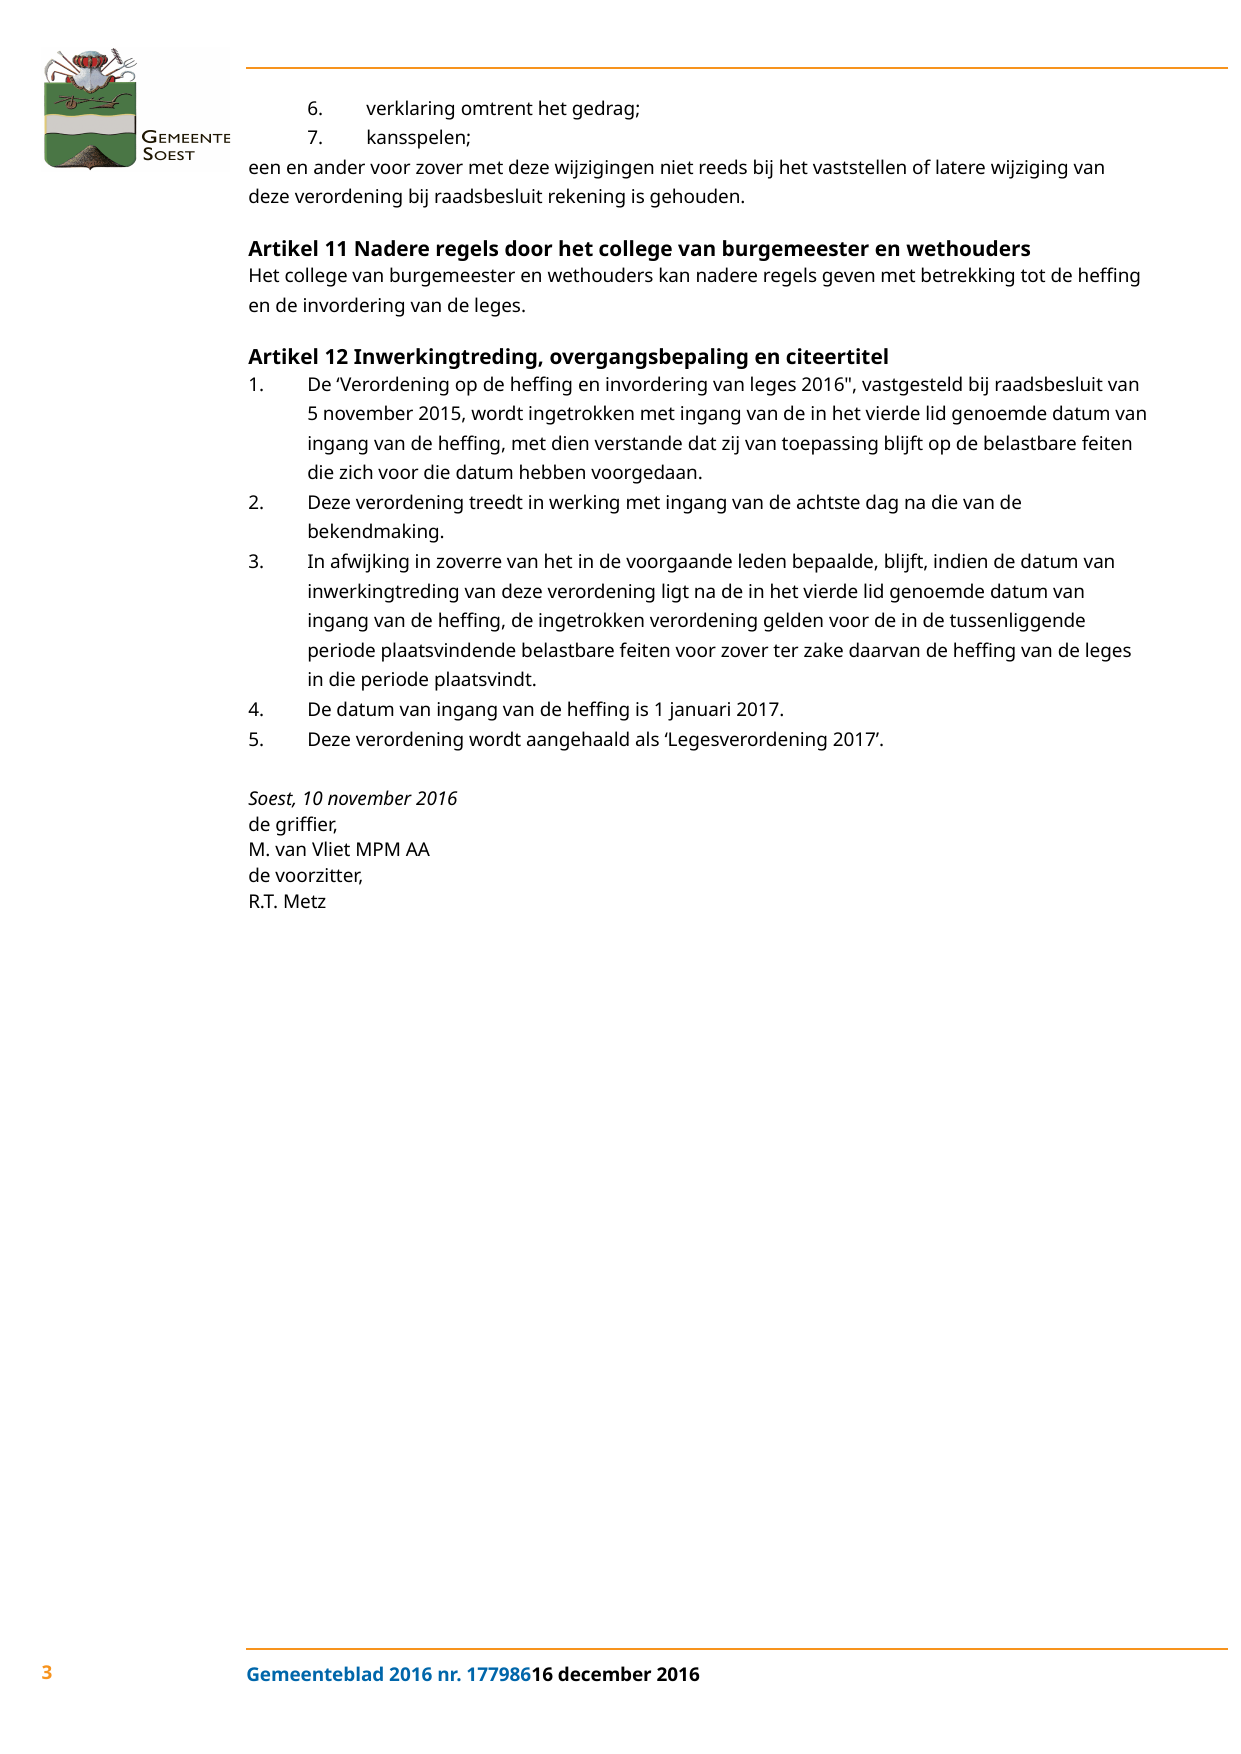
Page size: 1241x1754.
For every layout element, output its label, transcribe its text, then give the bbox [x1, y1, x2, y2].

text Artikel 11 Nadere regels door het college van burgemeester en wethouders [248, 234, 1152, 262]
text R.T. Metz [248, 888, 1152, 914]
text Artikel 12 Inwerkingtreding, overgangsbepaling en citeertitel [248, 342, 1152, 371]
text de griffier, [248, 811, 1152, 836]
text Het college van burgemeester en wethouders kan nadere regels geven met betrekking tot de heffing en de invordering van de leges. [248, 262, 1152, 318]
list De ‘Verordening op de heffing en invordering van leges 2016", vastgesteld bij raadsbesluit van 5 november 2015, wordt ingetrokken met ingang van de in het vierde lid genoemde datum van ingang van de heffing, met dien verstande dat zij van toepassing blijft op de belastbare feiten die zich voor die datum hebben voorgedaan. [248, 371, 1152, 485]
text een en ander voor zover met deze wijzigingen niet reeds bij het vaststellen of latere wijziging van deze verordening bij raadsbesluit rekening is gehouden. [248, 154, 1152, 209]
list verklaring omtrent het gedrag; [307, 95, 1152, 121]
text Soest, 10 november 2016 [248, 785, 1152, 811]
list Deze verordening wordt aangehaald als ‘Legesverordening 2017’. [248, 726, 1152, 752]
list De datum van ingang van de heffing is 1 januari 2017. [248, 696, 1152, 722]
picture [41, 47, 231, 172]
list Deze verordening treedt in werking met ingang van de achtste dag na die van de bekendmaking. [248, 489, 1152, 544]
list In afwijking in zoverre van het in de voorgaande leden bepaalde, blijft, indien de datum van inwerkingtreding van deze verordening ligt na de in het vierde lid genoemde datum van ingang van de heffing, de ingetrokken verordening gelden voor de in de tussenliggende periode plaatsvindende belastbare feiten voor zover ter zake daarvan de heffing van de leges in die periode plaatsvindt. [248, 548, 1152, 692]
list kansspelen; [307, 124, 1152, 150]
text M. van Vliet MPM AA [248, 836, 1152, 862]
text de voorzitter, [248, 862, 1152, 888]
